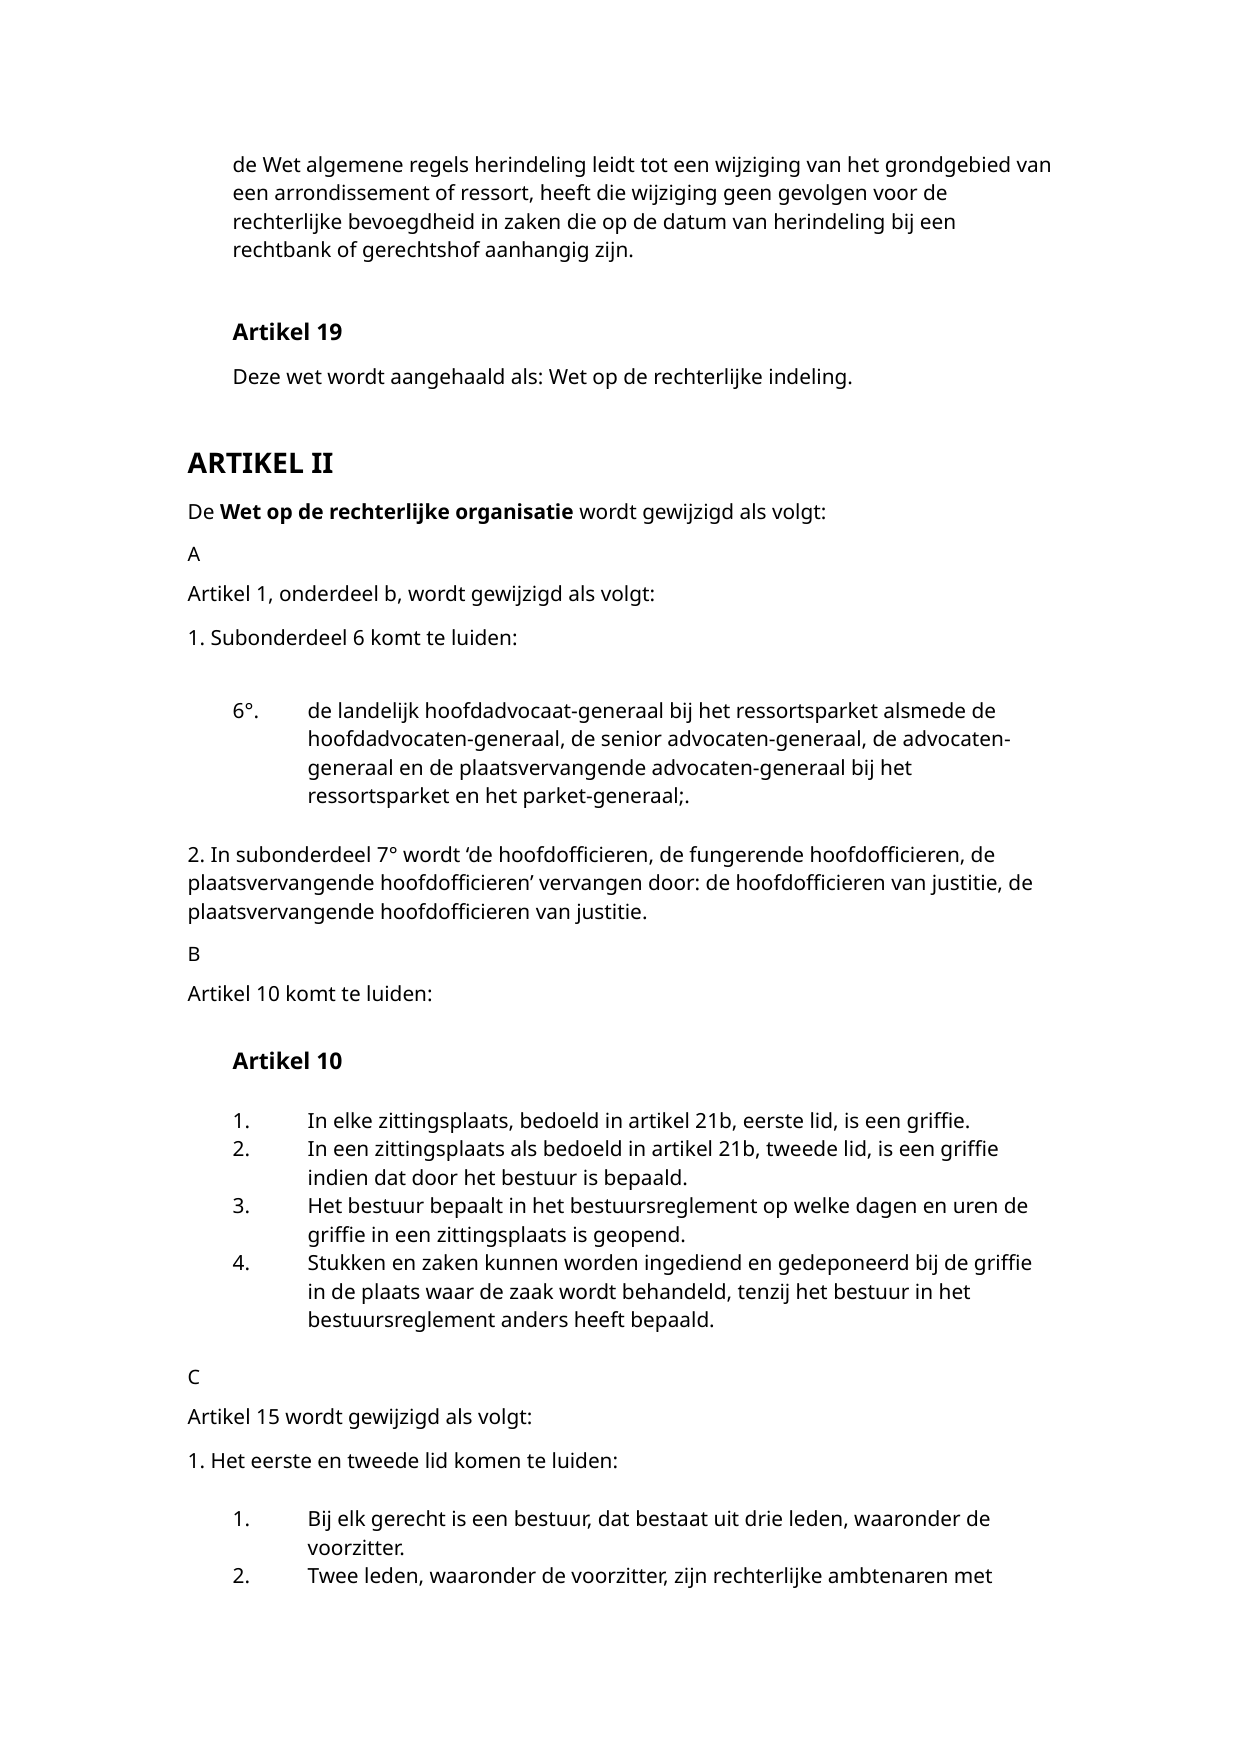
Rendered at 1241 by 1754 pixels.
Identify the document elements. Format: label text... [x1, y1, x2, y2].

list Twee leden, waaronder de voorzitter, zijn rechterlijke ambtenaren met [232, 1561, 1053, 1589]
text C [187, 1364, 1053, 1391]
text de Wet algemene regels herindeling leidt tot een wijziging van het grondgebied van een arrondissement of ressort, heeft die wijziging geen gevolgen voor de rechterlijke bevoegdheid in zaken die op de datum van herindeling bij een rechtbank of gerechtshof aanhangig zijn. [232, 150, 1053, 264]
text Artikel 1, onderdeel b, wordt gewijzigd als volgt: [187, 579, 1053, 608]
text Artikel 10 komt te luiden: [187, 979, 1053, 1007]
text Artikel 15 wordt gewijzigd als volgt: [187, 1402, 1053, 1431]
text De Wet op de rechterlijke organisatie wordt gewijzigd als volgt: [187, 497, 1053, 526]
subtitle Artikel 10 [232, 1045, 1053, 1076]
subtitle ARTIKEL II [187, 443, 1053, 482]
list Het bestuur bepaalt in het bestuursreglement op welke dagen en uren de griffie in een zittingsplaats is geopend. [232, 1191, 1053, 1248]
list de landelijk hoofdadvocaat-generaal bij het ressortsparket alsmede de hoofdadvocaten-generaal, de senior advocaten-generaal, de advocaten-generaal en de plaatsvervangende advocaten-generaal bij het ressortsparket en het parket-generaal;. [232, 696, 1053, 810]
text 1. Subonderdeel 6 komt te luiden: [187, 623, 1053, 651]
list In een zittingsplaats als bedoeld in artikel 21b, tweede lid, is een griffie indien dat door het bestuur is bepaald. [232, 1134, 1053, 1191]
text Deze wet wordt aangehaald als: Wet op de rechterlijke indeling. [232, 362, 1053, 391]
list Stukken en zaken kunnen worden ingediend en gedeponeerd bij de griffie in de plaats waar de zaak wordt behandeld, tenzij het bestuur in het bestuursreglement anders heeft bepaald. [232, 1248, 1053, 1334]
text B [187, 940, 1053, 967]
list In elke zittingsplaats, bedoeld in artikel 21b, eerste lid, is een griffie. [232, 1106, 1053, 1134]
text 2. In subonderdeel 7° wordt ‘de hoofdofficieren, de fungerende hoofdofficieren, de plaatsvervangende hoofdofficieren’ vervangen door: de hoofdofficieren van justitie, de plaatsvervangende hoofdofficieren van justitie. [187, 840, 1053, 925]
text 1. Het eerste en tweede lid komen te luiden: [187, 1446, 1053, 1474]
subtitle Artikel 19 [232, 316, 1053, 347]
text A [187, 541, 1053, 567]
list Bij elk gerecht is een bestuur, dat bestaat uit drie leden, waaronder de voorzitter. [232, 1504, 1053, 1561]
